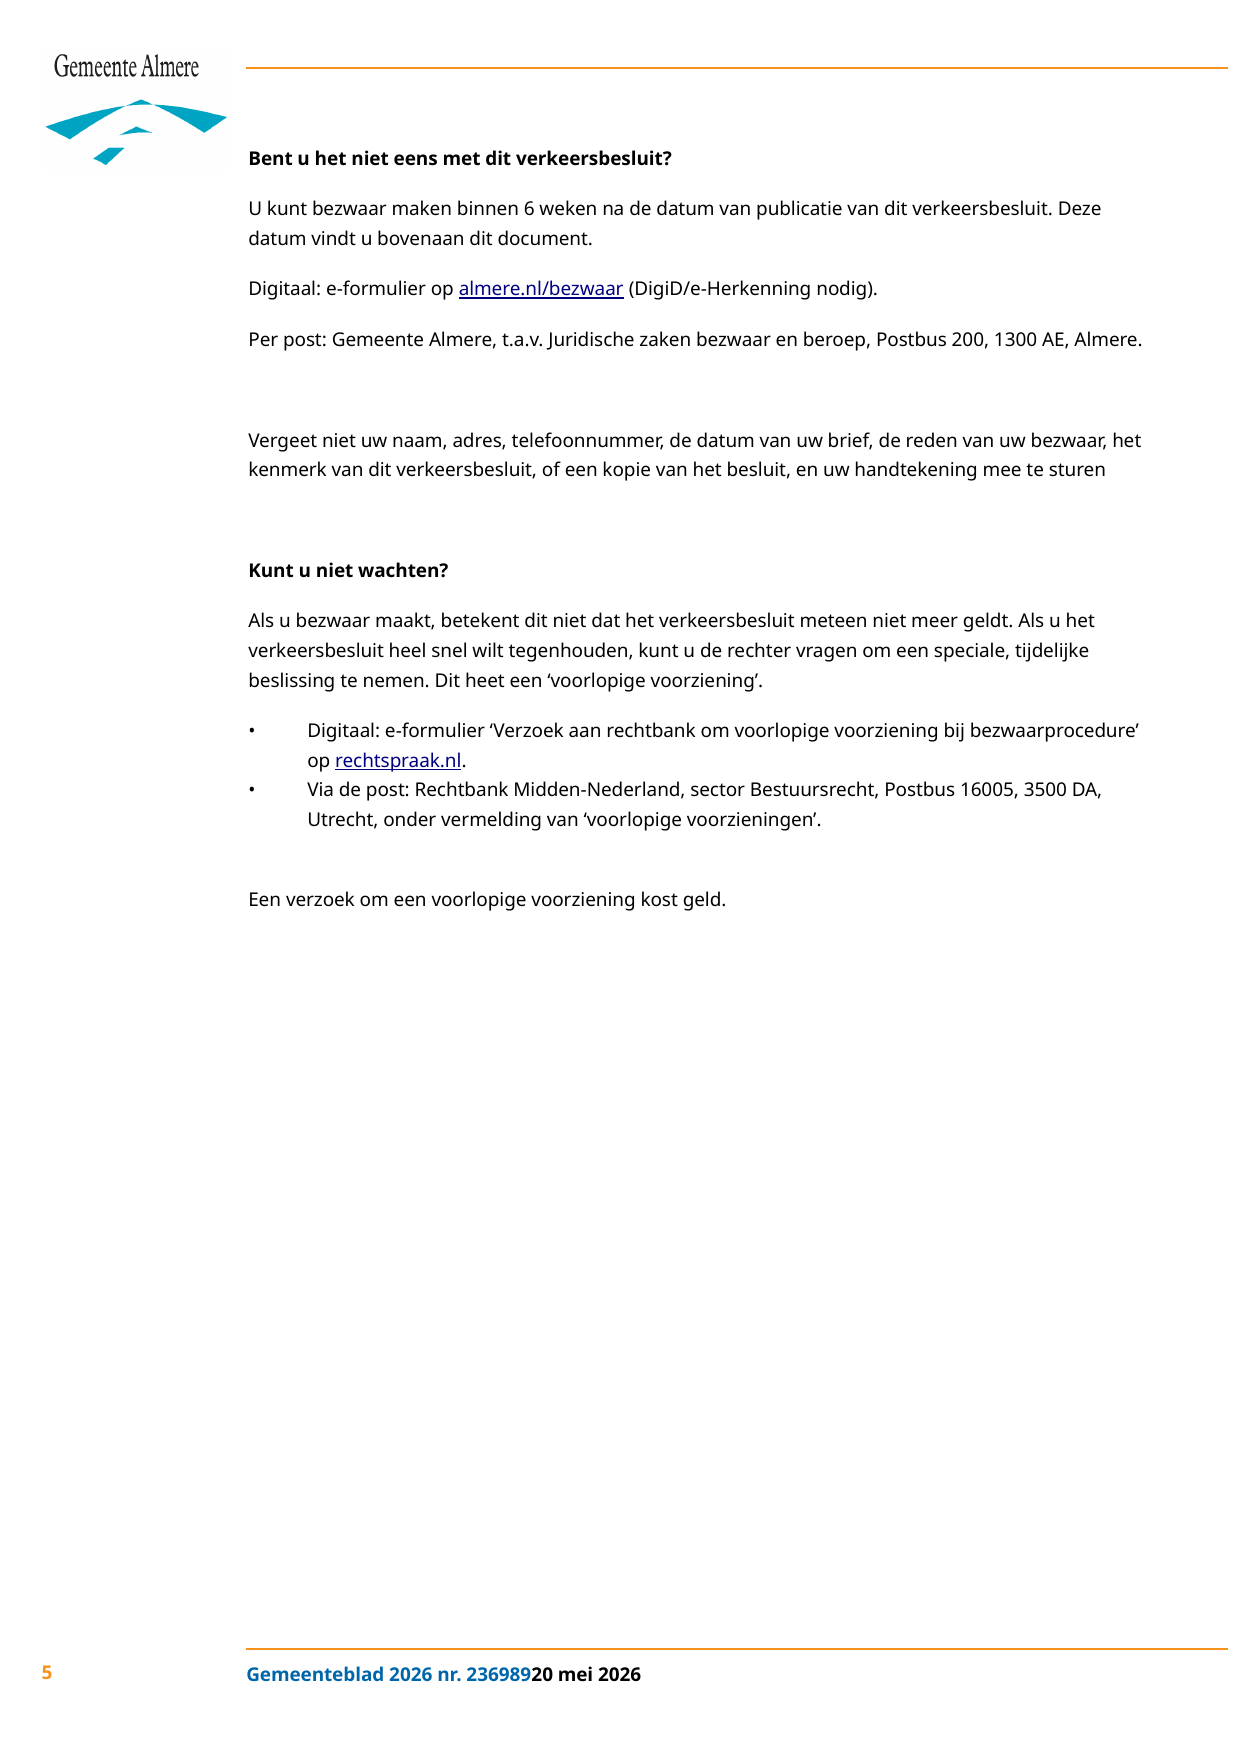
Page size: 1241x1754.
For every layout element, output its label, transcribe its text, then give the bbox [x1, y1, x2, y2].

text Kunt u niet wachten? [248, 557, 1152, 583]
text Een verzoek om een voorlopige voorziening kost geld. [248, 886, 1152, 912]
text Vergeet niet uw naam, adres, telefoonnummer, de datum van uw brief, de reden van uw bezwaar, het kenmerk van dit verkeersbesluit, of een kopie van het besluit, en uw handtekening mee te sturen [248, 427, 1152, 482]
picture [41, 47, 231, 172]
text Digitaal: e-formulier op almere.nl/bezwaar (DigiD/e-Herkenning nodig). [248, 276, 1152, 301]
text Als u bezwaar maakt, betekent dit niet dat het verkeersbesluit meteen niet meer geldt. Als u het verkeersbesluit heel snel wilt tegenhouden, kunt u de rechter vragen om een speciale, tijdelijke beslissing te nemen. Dit heet een ‘voorlopige voorziening’. [248, 608, 1152, 693]
text Per post: Gemeente Almere, t.a.v. Juridische zaken bezwaar en beroep, Postbus 200, 1300 AE, Almere. [248, 326, 1152, 352]
text U kunt bezwaar maken binnen 6 weken na de datum van publicatie van dit verkeersbesluit. Deze datum vindt u bovenaan dit document. [248, 196, 1152, 251]
list Via de post: Rechtbank Midden-Nederland, sector Bestuursrecht, Postbus 16005, 3500 DA, Utrecht, onder vermelding van ‘voorlopige voorzieningen’. [248, 776, 1152, 832]
list Digitaal: e-formulier ‘Verzoek aan rechtbank om voorlopige voorziening bij bezwaarprocedure’ op rechtspraak.nl. [248, 717, 1152, 773]
text Bent u het niet eens met dit verkeersbesluit? [248, 145, 1152, 171]
